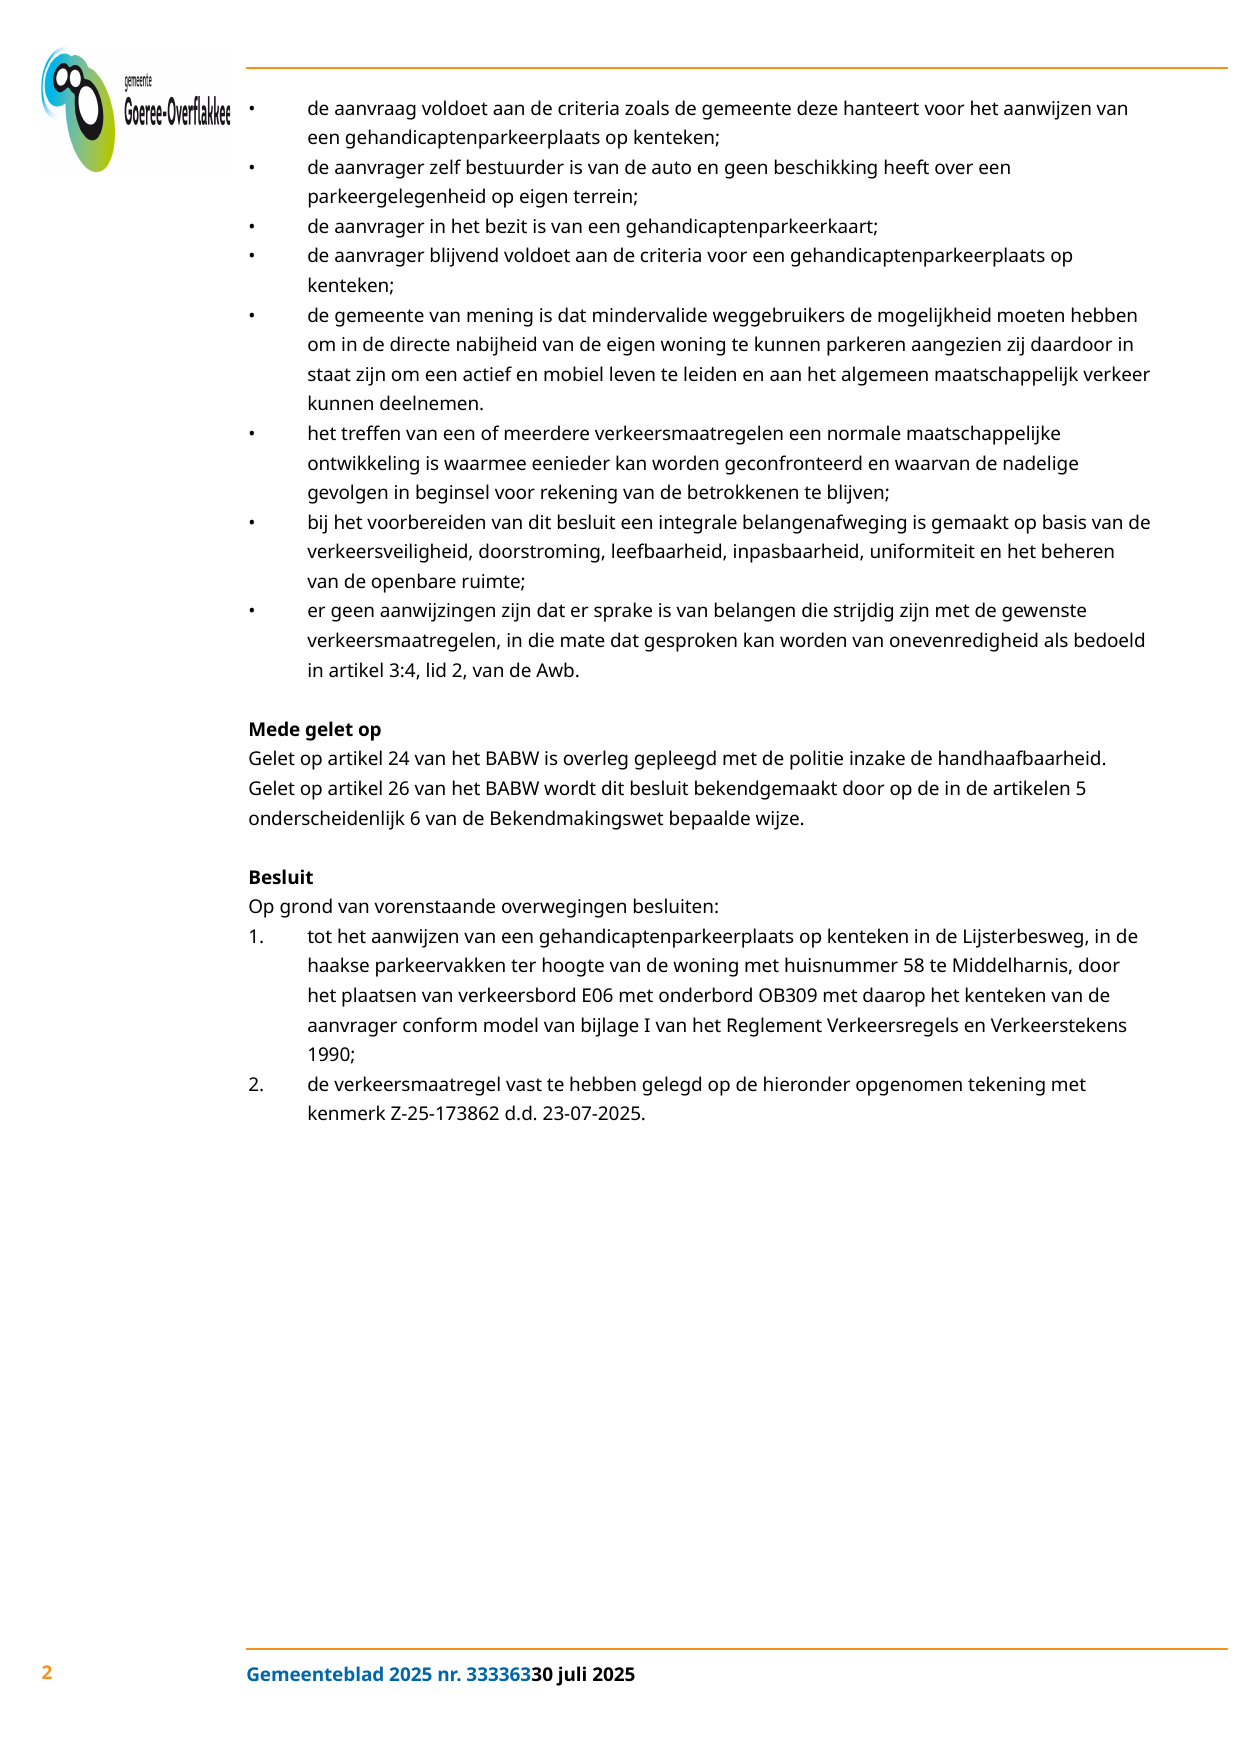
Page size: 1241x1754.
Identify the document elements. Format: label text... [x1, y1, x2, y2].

text Gelet op artikel 26 van het BABW wordt dit besluit bekendgemaakt door op de in de artikelen 5 onderscheidenlijk 6 van de Bekendmakingswet bepaalde wijze. [248, 775, 1152, 831]
list bij het voorbereiden van dit besluit een integrale belangenafweging is gemaakt op basis van de verkeersveiligheid, doorstroming, leefbaarheid, inpasbaarheid, uniformiteit en het beheren van de openbare ruimte; [248, 509, 1152, 594]
list er geen aanwijzingen zijn dat er sprake is van belangen die strijdig zijn met de gewenste verkeersmaatregelen, in die mate dat gesproken kan worden van onevenredigheid als bedoeld in artikel 3:4, lid 2, van de Awb. [248, 598, 1152, 683]
text Besluit [248, 864, 1152, 890]
picture [41, 47, 231, 172]
list de aanvrager blijvend voldoet aan de criteria voor een gehandicaptenparkeerplaats op kenteken; [248, 243, 1152, 298]
list de gemeente van mening is dat mindervalide weggebruikers de mogelijkheid moeten hebben om in de directe nabijheid van de eigen woning te kunnen parkeren aangezien zij daardoor in staat zijn om een actief en mobiel leven te leiden en aan het algemeen maatschappelijk verkeer kunnen deelnemen. [248, 302, 1152, 416]
list de aanvrager zelf bestuurder is van de auto en geen beschikking heeft over een parkeergelegenheid op eigen terrein; [248, 154, 1152, 209]
list de aanvrager in het bezit is van een gehandicaptenparkeerkaart; [248, 213, 1152, 239]
text Op grond van vorenstaande overwegingen besluiten: [248, 893, 1152, 919]
list het treffen van een of meerdere verkeersmaatregelen een normale maatschappelijke ontwikkeling is waarmee eenieder kan worden geconfronteerd en waarvan de nadelige gevolgen in beginsel voor rekening van de betrokkenen te blijven; [248, 420, 1152, 505]
list tot het aanwijzen van een gehandicaptenparkeerplaats op kenteken in de Lijsterbesweg, in de haakse parkeervakken ter hoogte van de woning met huisnummer 58 te Middelharnis, door het plaatsen van verkeersbord E06 met onderbord OB309 met daarop het kenteken van de aanvrager conform model van bijlage I van het Reglement Verkeersregels en Verkeerstekens 1990; [248, 923, 1152, 1067]
text Gelet op artikel 24 van het BABW is overleg gepleegd met de politie inzake de handhaafbaarheid. [248, 746, 1152, 771]
text Mede gelet op [248, 716, 1152, 742]
list de aanvraag voldoet aan de criteria zoals de gemeente deze hanteert voor het aanwijzen van een gehandicaptenparkeerplaats op kenteken; [248, 95, 1152, 150]
list de verkeersmaatregel vast te hebben gelegd op de hieronder opgenomen tekening met kenmerk Z-25-173862 d.d. 23-07-2025. [248, 1071, 1152, 1126]
